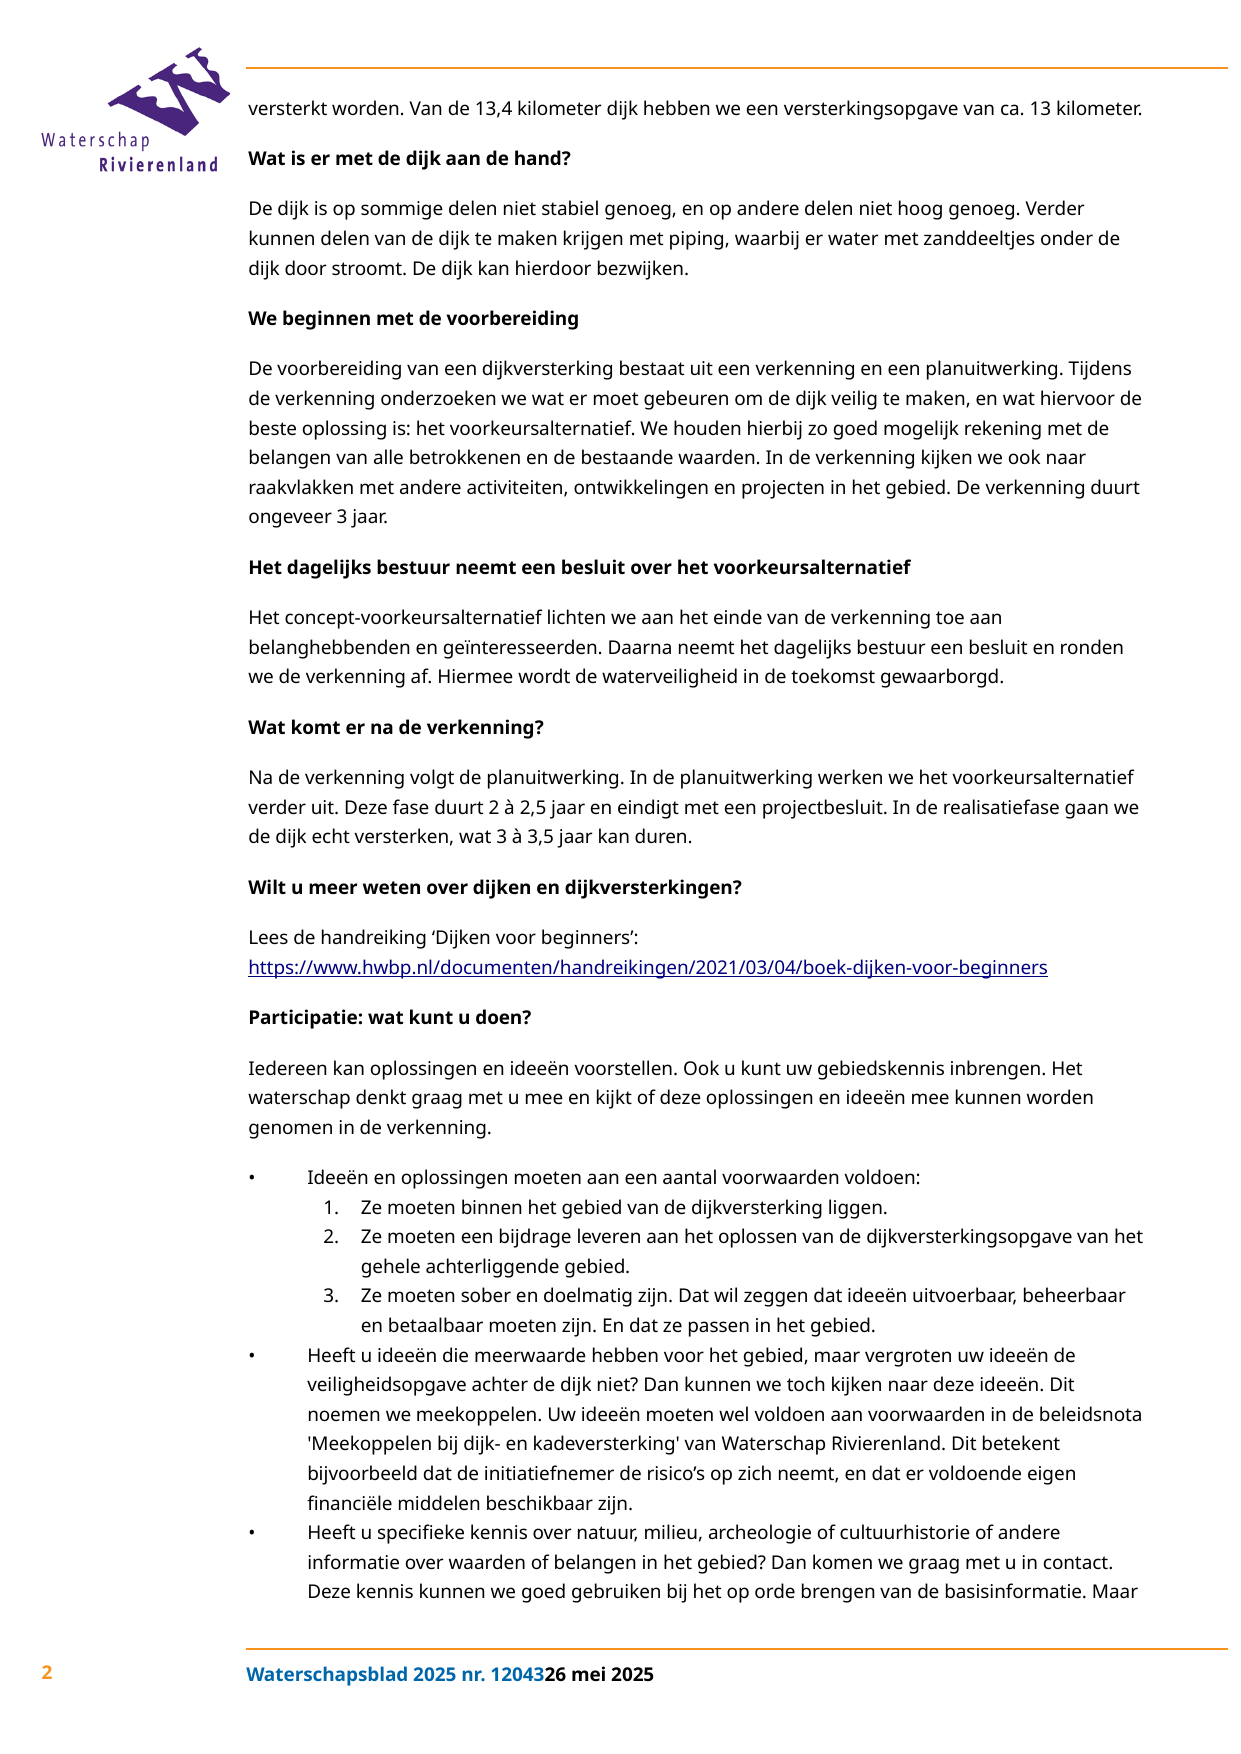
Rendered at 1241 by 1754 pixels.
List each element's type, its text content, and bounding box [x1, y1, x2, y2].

text Wilt u meer weten over dijken en dijkversterkingen? [248, 874, 1152, 900]
list Ze moeten een bijdrage leveren aan het oplossen van de dijkversterkingsopgave van het gehele achterliggende gebied. [323, 1223, 1152, 1279]
list Ze moeten sober en doelmatig zijn. Dat wil zeggen dat ideeën uitvoerbaar, beheerbaar en betaalbaar moeten zijn. En dat ze passen in het gebied. [323, 1283, 1152, 1338]
list Heeft u specifieke kennis over natuur, milieu, archeologie of cultuurhistorie of andere informatie over waarden of belangen in het gebied? Dan komen we graag met u in contact. Deze kennis kunnen we goed gebruiken bij het op orde brengen van de basisinformatie. Maar [248, 1519, 1152, 1604]
text Het concept-voorkeursalternatief lichten we aan het einde van de verkenning toe aan belanghebbenden en geïnteresseerden. Daarna neemt het dagelijks bestuur een besluit en ronden we de verkenning af. Hiermee wordt de waterveiligheid in de toekomst gewaarborgd. [248, 604, 1152, 689]
text Wat komt er na de verkenning? [248, 714, 1152, 740]
list Ideeën en oplossingen moeten aan een aantal voorwaarden voldoen: [248, 1164, 1152, 1190]
text Lees de handreiking ‘Dijken voor beginners’: https://www.hwbp.nl/documenten/handreikingen/2021/03/04/boek-dijken-voor-beginners [248, 924, 1152, 980]
text De voorbereiding van een dijkversterking bestaat uit een verkenning en een planuitwerking. Tijdens de verkenning onderzoeken we wat er moet gebeuren om de dijk veilig te maken, en wat hiervoor de beste oplossing is: het voorkeursalternatief. We houden hierbij zo goed mogelijk rekening met de belangen van alle betrokkenen en de bestaande waarden. In de verkenning kijken we ook naar raakvlakken met andere activiteiten, ontwikkelingen en projecten in het gebied. De verkenning duurt ongeveer 3 jaar. [248, 356, 1152, 529]
list Heeft u ideeën die meerwaarde hebben voor het gebied, maar vergroten uw ideeën de veiligheidsopgave achter de dijk niet? Dan kunnen we toch kijken naar deze ideeën. Dit noemen we meekoppelen. Uw ideeën moeten wel voldoen aan voorwaarden in de beleidsnota 'Meekoppelen bij dijk- en kadeversterking' van Waterschap Rivierenland. Dit betekent bijvoorbeeld dat de initiatiefnemer de risico’s op zich neemt, en dat er voldoende eigen financiële middelen beschikbaar zijn. [248, 1342, 1152, 1516]
text Iedereen kan oplossingen en ideeën voorstellen. Ook u kunt uw gebiedskennis inbrengen. Het waterschap denkt graag met u mee en kijkt of deze oplossingen en ideeën mee kunnen worden genomen in de verkenning. [248, 1055, 1152, 1140]
picture [41, 47, 231, 172]
text De dijk is op sommige delen niet stabiel genoeg, en op andere delen niet hoog genoeg. Verder kunnen delen van de dijk te maken krijgen met piping, waarbij er water met zanddeeltjes onder de dijk door stroomt. De dijk kan hierdoor bezwijken. [248, 196, 1152, 281]
text Wat is er met de dijk aan de hand? [248, 145, 1152, 171]
text Na de verkenning volgt de planuitwerking. In de planuitwerking werken we het voorkeursalternatief verder uit. Deze fase duurt 2 à 2,5 jaar en eindigt met een projectbesluit. In de realisatiefase gaan we de dijk echt versterken, wat 3 à 3,5 jaar kan duren. [248, 764, 1152, 849]
list Ze moeten binnen het gebied van de dijkversterking liggen. [323, 1194, 1152, 1220]
text Het dagelijks bestuur neemt een besluit over het voorkeursalternatief [248, 554, 1152, 580]
text We beginnen met de voorbereiding [248, 305, 1152, 331]
text versterkt worden. Van de 13,4 kilometer dijk hebben we een versterkingsopgave van ca. 13 kilometer. [248, 95, 1152, 121]
text Participatie: wat kunt u doen? [248, 1004, 1152, 1030]
